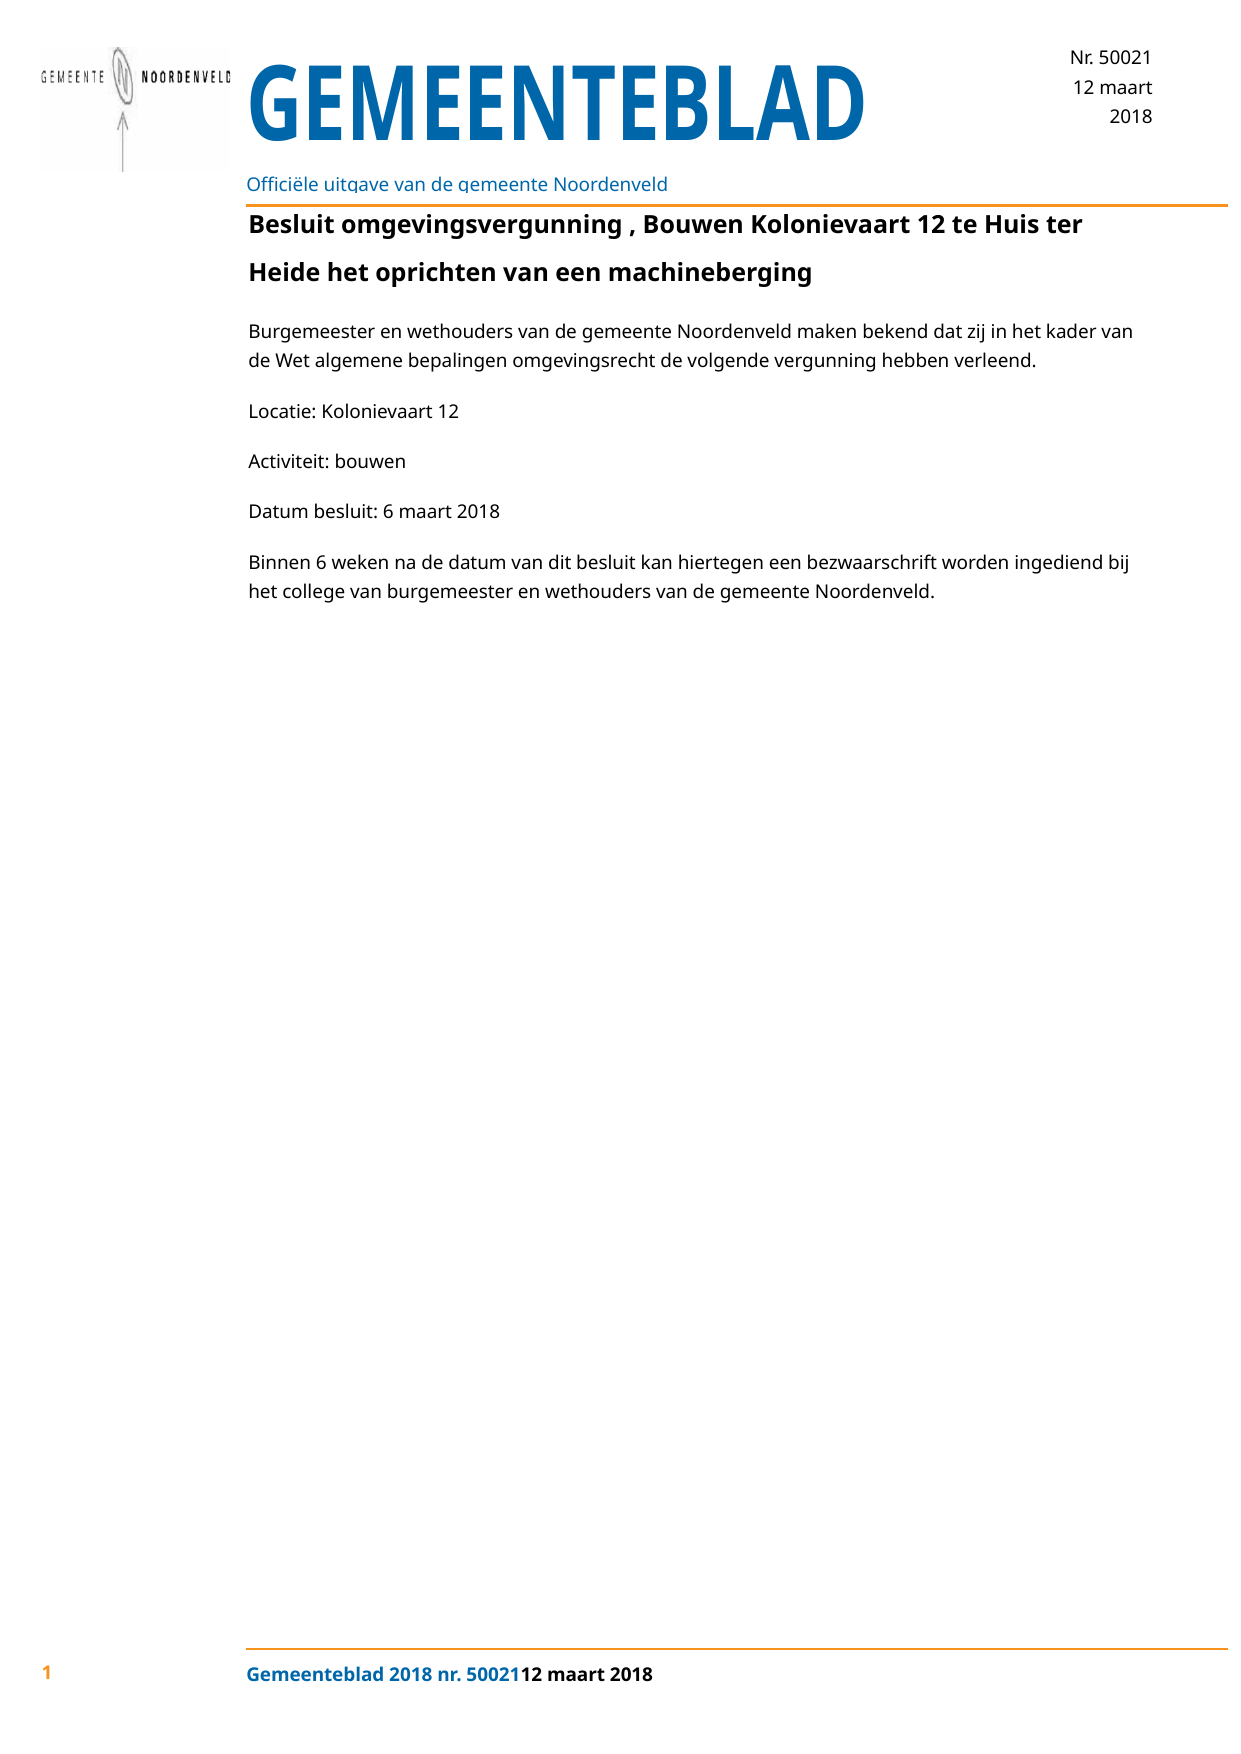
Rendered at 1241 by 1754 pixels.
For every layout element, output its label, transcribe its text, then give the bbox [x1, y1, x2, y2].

text Burgemeester en wethouders van de gemeente Noordenveld maken bekend dat zij in het kader van de Wet algemene bepalingen omgevingsrecht de volgende vergunning hebben verleend. [248, 318, 1152, 373]
text Activiteit: bouwen [248, 448, 1152, 474]
text Besluit omgevingsvergunning , Bouwen Kolonievaart 12 te Huis ter Heide het oprichten van een machineberging [248, 207, 1152, 288]
text Datum besluit: 6 maart 2018 [248, 499, 1152, 524]
text Binnen 6 weken na de datum van dit besluit kan hiertegen een bezwaarschrift worden ingediend bij het college van burgemeester en wethouders van de gemeente Noordenveld. [248, 549, 1152, 604]
text Locatie: Kolonievaart 12 [248, 398, 1152, 424]
picture [41, 47, 231, 172]
